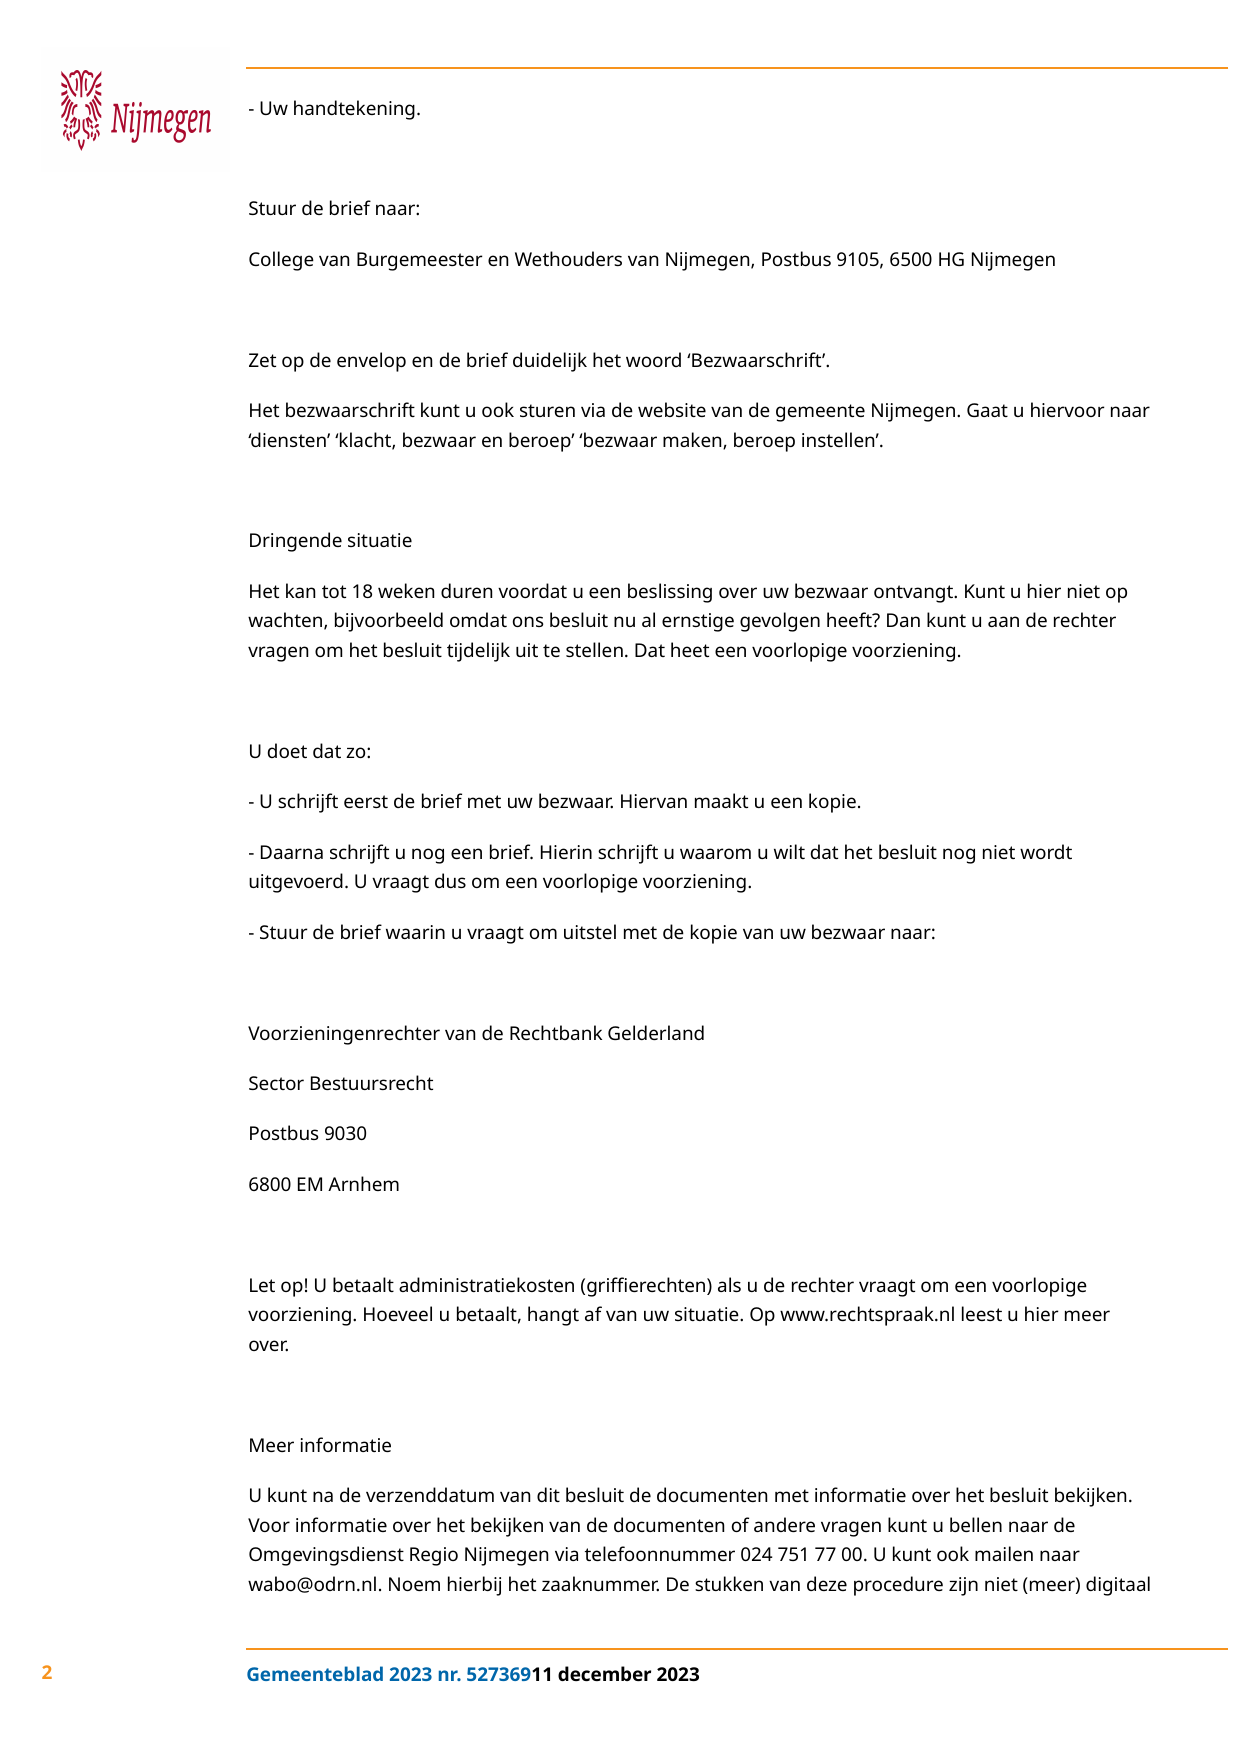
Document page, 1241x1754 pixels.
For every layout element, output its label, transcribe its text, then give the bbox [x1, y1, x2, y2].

text Zet op de envelop en de brief duidelijk het woord ‘Bezwaarschrift’. [248, 347, 1152, 373]
text College van Burgemeester en Wethouders van Nijmegen, Postbus 9105, 6500 HG Nijmegen [248, 246, 1152, 272]
text Sector Bestuursrecht [248, 1070, 1152, 1096]
text Let op! U betaalt administratiekosten (griffierechten) als u de rechter vraagt om een voorlopige voorziening. Hoeveel u betaalt, hangt af van uw situatie. Op www.rechtspraak.nl leest u hier meer over. [248, 1272, 1152, 1357]
text U doet dat zo: [248, 738, 1152, 764]
text - Daarna schrijft u nog een brief. Hierin schrijft u waarom u wilt dat het besluit nog niet wordt uitgevoerd. U vraagt dus om een voorlopige voorziening. [248, 839, 1152, 894]
text Postbus 9030 [248, 1121, 1152, 1146]
text Voorzieningenrechter van de Rechtbank Gelderland [248, 1020, 1152, 1046]
text Stuur de brief naar: [248, 196, 1152, 221]
text Het bezwaarschrift kunt u ook sturen via de website van de gemeente Nijmegen. Gaat u hiervoor naar ‘diensten’ ‘klacht, bezwaar en beroep’ ‘bezwaar maken, beroep instellen’. [248, 397, 1152, 453]
picture [41, 47, 231, 172]
text Dringende situatie [248, 528, 1152, 553]
text Meer informatie [248, 1432, 1152, 1458]
text - Uw handtekening. [248, 95, 1152, 121]
text - Stuur de brief waarin u vraagt om uitstel met de kopie van uw bezwaar naar: [248, 919, 1152, 945]
text - U schrijft eerst de brief met uw bezwaar. Hiervan maakt u een kopie. [248, 788, 1152, 814]
text U kunt na de verzenddatum van dit besluit de documenten met informatie over het besluit bekijken. Voor informatie over het bekijken van de documenten of andere vragen kunt u bellen naar de Omgevingsdienst Regio Nijmegen via telefoonnummer 024 751 77 00. U kunt ook mailen naar wabo@odrn.nl. Noem hierbij het zaaknummer. De stukken van deze procedure zijn niet (meer) digitaal [248, 1482, 1152, 1597]
text 6800 EM Arnhem [248, 1171, 1152, 1197]
text Het kan tot 18 weken duren voordat u een beslissing over uw bezwaar ontvangt. Kunt u hier niet op wachten, bijvoorbeeld omdat ons besluit nu al ernstige gevolgen heeft? Dan kunt u aan de rechter vragen om het besluit tijdelijk uit te stellen. Dat heet een voorlopige voorziening. [248, 578, 1152, 663]
